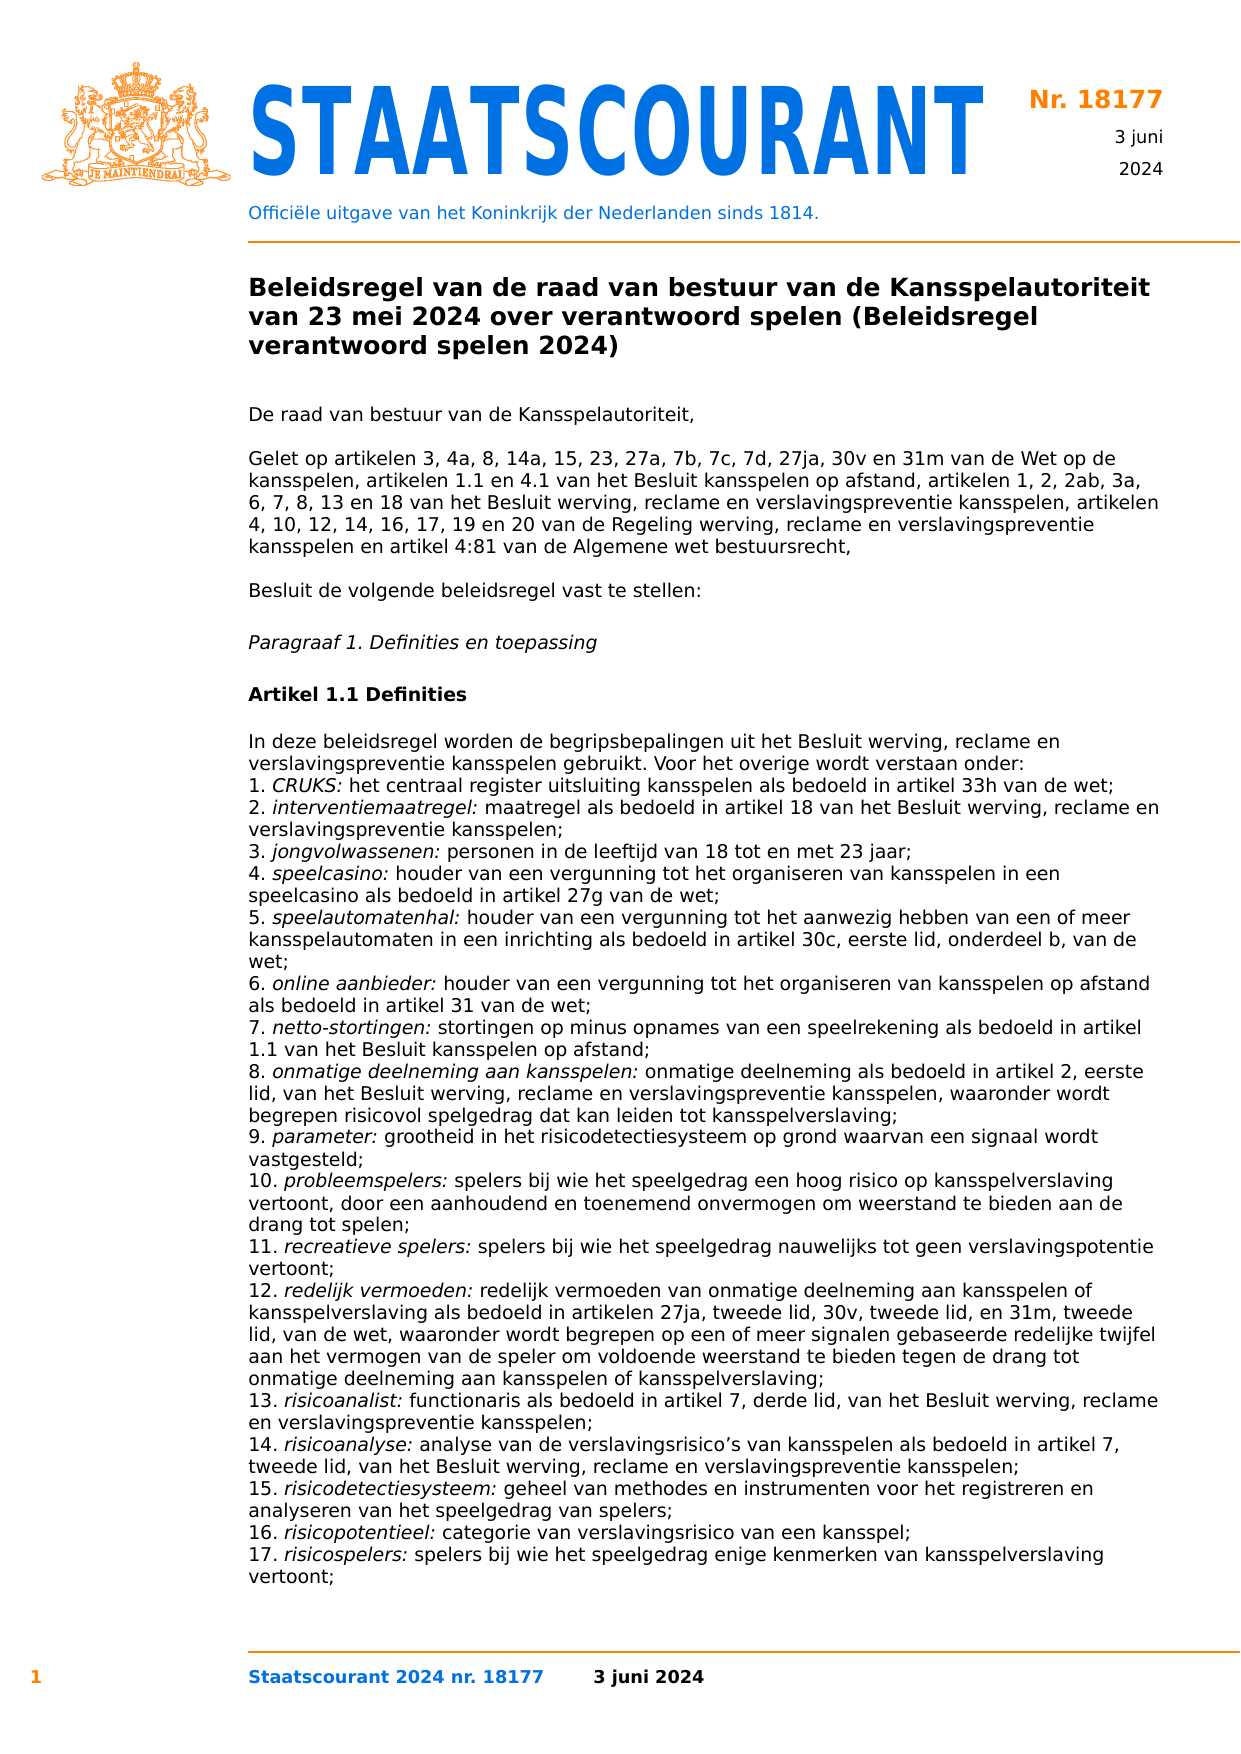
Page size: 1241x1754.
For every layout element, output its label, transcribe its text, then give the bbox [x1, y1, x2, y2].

text 7. netto-stortingen: stortingen op minus opnames van een speelrekening als bedoeld in artikel 1.1 van het Besluit kansspelen op afstand; [248, 1017, 1163, 1061]
text 17. risicospelers: spelers bij wie het speelgedrag enige kenmerken van kansspelverslaving vertoont; [248, 1544, 1163, 1588]
text 11. recreatieve spelers: spelers bij wie het speelgedrag nauwelijks tot geen verslavingspotentie vertoont; [248, 1236, 1163, 1280]
text 8. onmatige deelneming aan kansspelen: onmatige deelneming als bedoeld in artikel 2, eerste lid, van het Besluit werving, reclame en verslavingspreventie kansspelen, waaronder wordt begrepen risicovol spelgedrag dat kan leiden tot kansspelverslaving; [248, 1061, 1163, 1126]
text 14. risicoanalyse: analyse van de verslavingsrisico’s van kansspelen als bedoeld in artikel 7, tweede lid, van het Besluit werving, reclame en verslavingspreventie kansspelen; [248, 1434, 1163, 1478]
subtitle Beleidsregel van de raad van bestuur van de Kansspelautoriteit van 23 mei 2024 over verantwoord spelen (Beleidsregel verantwoord spelen 2024) [248, 273, 1163, 361]
text 4. speelcasino: houder van een vergunning tot het organiseren van kansspelen in een speelcasino als bedoeld in artikel 27g van de wet; [248, 863, 1163, 907]
table_header Nr. 18177 [998, 62, 1240, 121]
text 2. interventiemaatregel: maatregel als bedoeld in artikel 18 van het Besluit werving, reclame en verslavingspreventie kansspelen; [248, 797, 1163, 841]
table_cell 2024 [998, 153, 1240, 203]
subtitle Paragraaf 1. Definities en toepassing [248, 632, 1163, 654]
text 13. risicoanalist: functionaris als bedoeld in artikel 7, derde lid, van het Besluit werving, reclame en verslavingspreventie kansspelen; [248, 1390, 1163, 1434]
text 3. jongvolwassenen: personen in de leeftijd van 18 tot en met 23 jaar; [248, 841, 1163, 863]
table_cell Officiële uitgave van het Koninkrijk der Nederlanden sinds 1814. [248, 203, 1240, 241]
table_header STAATSCOURANT [248, 62, 998, 203]
table_cell 3 juni [998, 121, 1240, 153]
text 12. redelijk vermoeden: redelijk vermoeden van onmatige deelneming aan kansspelen of kansspelverslaving als bedoeld in artikelen 27ja, tweede lid, 30v, tweede lid, en 31m, tweede lid, van de wet, waaronder wordt begrepen op een of meer signalen gebaseerde redelijke twijfel aan het vermogen van de speler om voldoende weerstand te bieden tegen de drang tot onmatige deelneming aan kansspelen of kansspelverslaving; [248, 1280, 1163, 1390]
text 10. probleemspelers: spelers bij wie het speelgedrag een hoog risico op kansspelverslaving vertoont, door een aanhoudend en toenemend onvermogen om weerstand te bieden aan de drang tot spelen; [248, 1170, 1163, 1236]
text Gelet op artikelen 3, 4a, 8, 14a, 15, 23, 27a, 7b, 7c, 7d, 27ja, 30v en 31m van de Wet op de kansspelen, artikelen 1.1 en 4.1 van het Besluit kansspelen op afstand, artikelen 1, 2, 2ab, 3a, 6, 7, 8, 13 en 18 van het Besluit werving, reclame en verslavingspreventie kansspelen, artikelen 4, 10, 12, 14, 16, 17, 19 en 20 van de Regeling werving, reclame en verslavingspreventie kansspelen en artikel 4:81 van de Algemene wet bestuursrecht, [248, 448, 1163, 558]
subtitle Artikel 1.1 Definities [248, 684, 1163, 706]
text 15. risicodetectiesysteem: geheel van methodes en instrumenten voor het registreren en analyseren van het speelgedrag van spelers; [248, 1478, 1163, 1522]
text 9. parameter: grootheid in het risicodetectiesysteem op grond waarvan een signaal wordt vastgesteld; [248, 1126, 1163, 1170]
text Besluit de volgende beleidsregel vast te stellen: [248, 580, 1163, 602]
text 6. online aanbieder: houder van een vergunning tot het organiseren van kansspelen op afstand als bedoeld in artikel 31 van de wet; [248, 973, 1163, 1017]
table_header [25, 62, 248, 241]
text In deze beleidsregel worden de begripsbepalingen uit het Besluit werving, reclame en verslavingspreventie kansspelen gebruikt. Voor het overige wordt verstaan onder: [248, 731, 1163, 775]
text 16. risicopotentieel: categorie van verslavingsrisico van een kansspel; [248, 1522, 1163, 1544]
text 5. speelautomatenhal: houder van een vergunning tot het aanwezig hebben van een of meer kansspelautomaten in een inrichting als bedoeld in artikel 30c, eerste lid, onderdeel b, van de wet; [248, 907, 1163, 973]
picture [41, 62, 231, 186]
text 1. CRUKS: het centraal register uitsluiting kansspelen als bedoeld in artikel 33h van de wet; [248, 775, 1163, 797]
text De raad van bestuur van de Kansspelautoriteit, [248, 404, 1163, 426]
